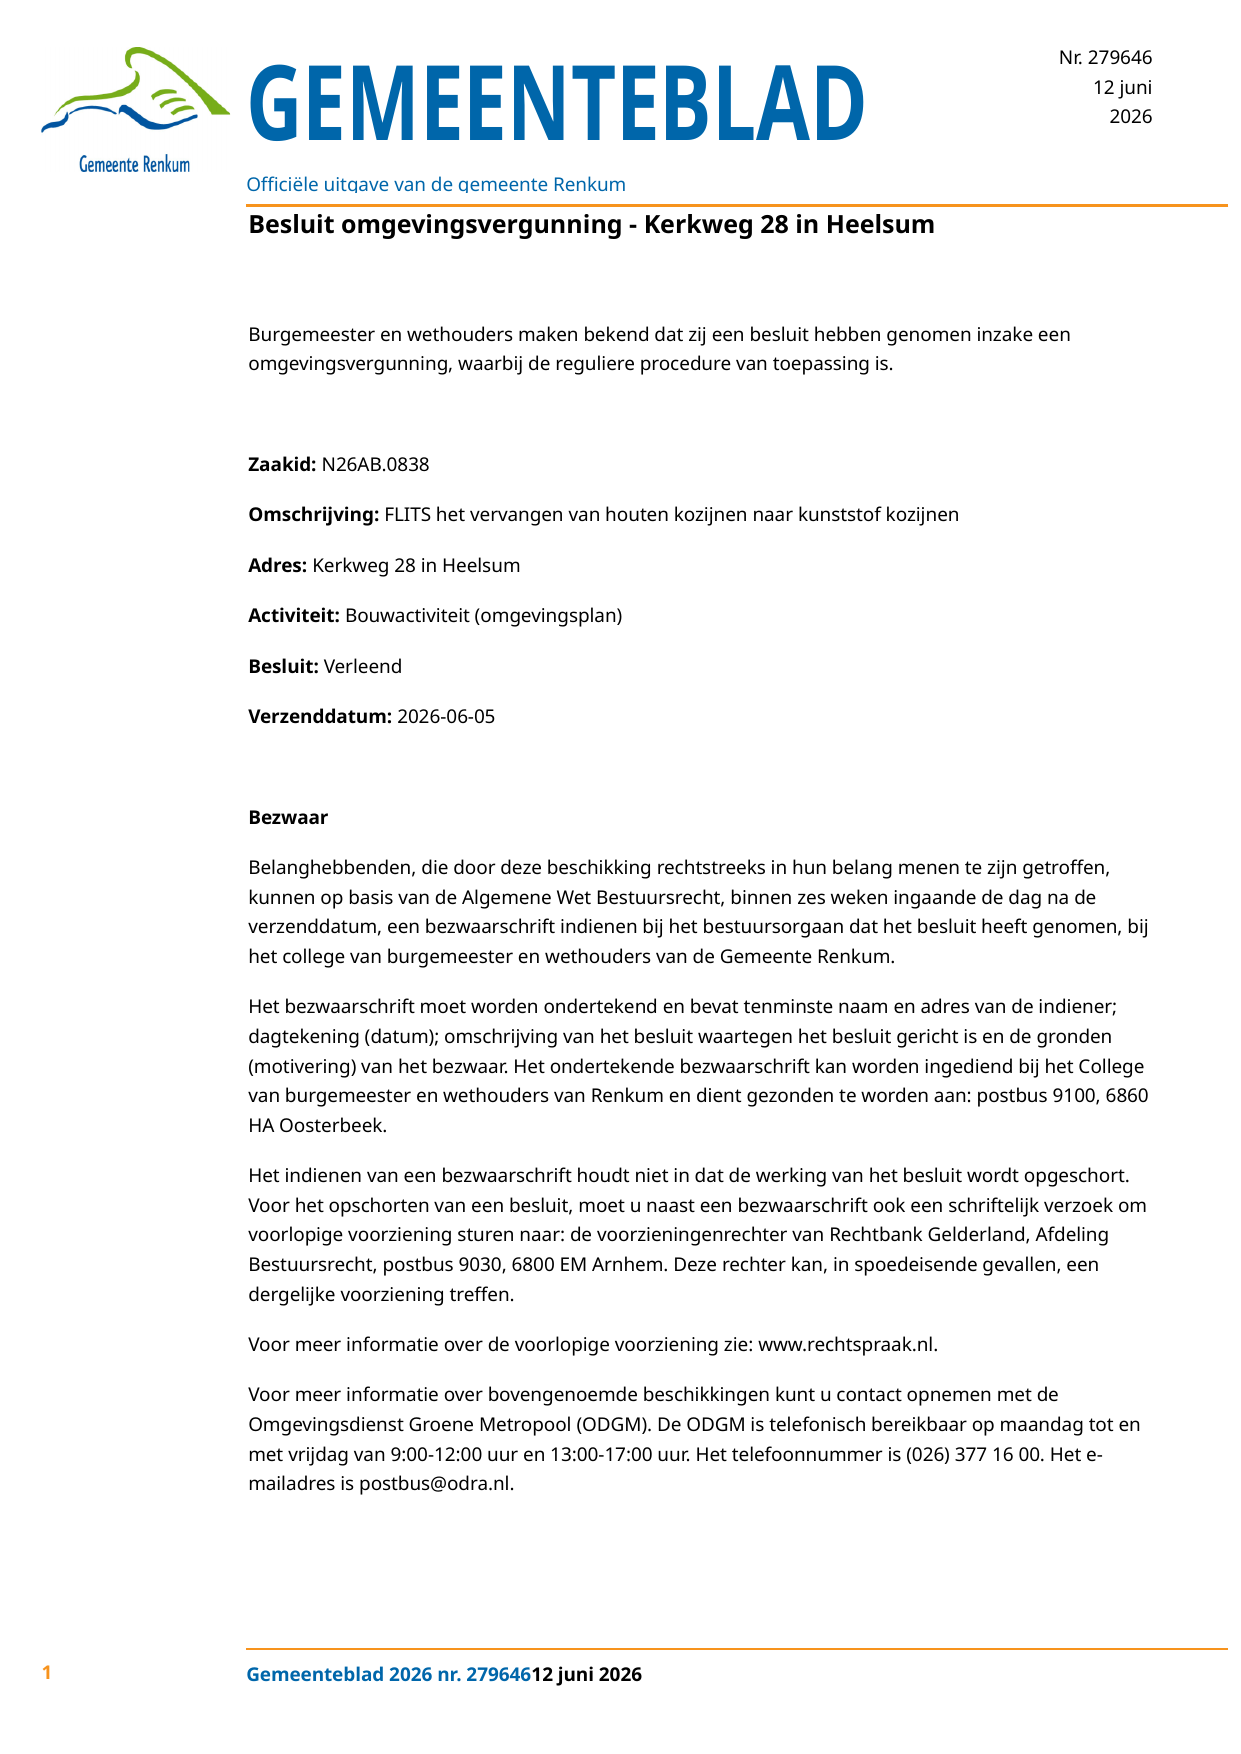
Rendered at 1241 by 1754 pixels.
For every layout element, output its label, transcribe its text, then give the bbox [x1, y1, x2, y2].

text Zaakid: N26AB.0838 [248, 451, 1152, 477]
text Besluit: Verleend [248, 653, 1152, 678]
text Belanghebbenden, die door deze beschikking rechtstreeks in hun belang menen te zijn getroffen, kunnen op basis van de Algemene Wet Bestuursrecht, binnen zes weken ingaande de dag na de verzenddatum, een bezwaarschrift indienen bij het bestuursorgaan dat het besluit heeft genomen, bij het college van burgemeester en wethouders van de Gemeente Renkum. [248, 854, 1152, 969]
text Voor meer informatie over bovengenoemde beschikkingen kunt u contact opnemen met de Omgevingsdienst Groene Metropool (ODGM). De ODGM is telefonisch bereikbaar op maandag tot en met vrijdag van 9:00-12:00 uur en 13:00-17:00 uur. Het telefoonnummer is (026) 377 16 00. Het e-mailadres is postbus@odra.nl. [248, 1382, 1152, 1496]
text Besluit omgevingsvergunning - Kerkweg 28 in Heelsum [248, 207, 1152, 241]
text Omschrijving: FLITS het vervangen van houten kozijnen naar kunststof kozijnen [248, 502, 1152, 527]
picture [41, 47, 231, 172]
text Het bezwaarschrift moet worden ondertekend en bevat tenminste naam en adres van de indiener; dagtekening (datum); omschrijving van het besluit waartegen het besluit gericht is en de gronden (motivering) van het bezwaar. Het ondertekende bezwaarschrift kan worden ingediend bij het College van burgemeester en wethouders van Renkum en dient gezonden te worden aan: postbus 9100, 6860 HA Oosterbeek. [248, 994, 1152, 1138]
text Het indienen van een bezwaarschrift houdt niet in dat de werking van het besluit wordt opgeschort. Voor het opschorten van een besluit, moet u naast een bezwaarschrift ook een schriftelijk verzoek om voorlopige voorziening sturen naar: de voorzieningenrechter van Rechtbank Gelderland, Afdeling Bestuursrecht, postbus 9030, 6800 EM Arnhem. Deze rechter kan, in spoedeisende gevallen, een dergelijke voorziening treffen. [248, 1162, 1152, 1306]
text Verzenddatum: 2026-06-05 [248, 703, 1152, 729]
text Burgemeester en wethouders maken bekend dat zij een besluit hebben genomen inzake een omgevingsvergunning, waarbij de reguliere procedure van toepassing is. [248, 321, 1152, 376]
text Adres: Kerkweg 28 in Heelsum [248, 552, 1152, 578]
text Activiteit: Bouwactiviteit (omgevingsplan) [248, 602, 1152, 628]
text Voor meer informatie over de voorlopige voorziening zie: www.rechtspraak.nl. [248, 1331, 1152, 1357]
text Bezwaar [248, 804, 1152, 830]
